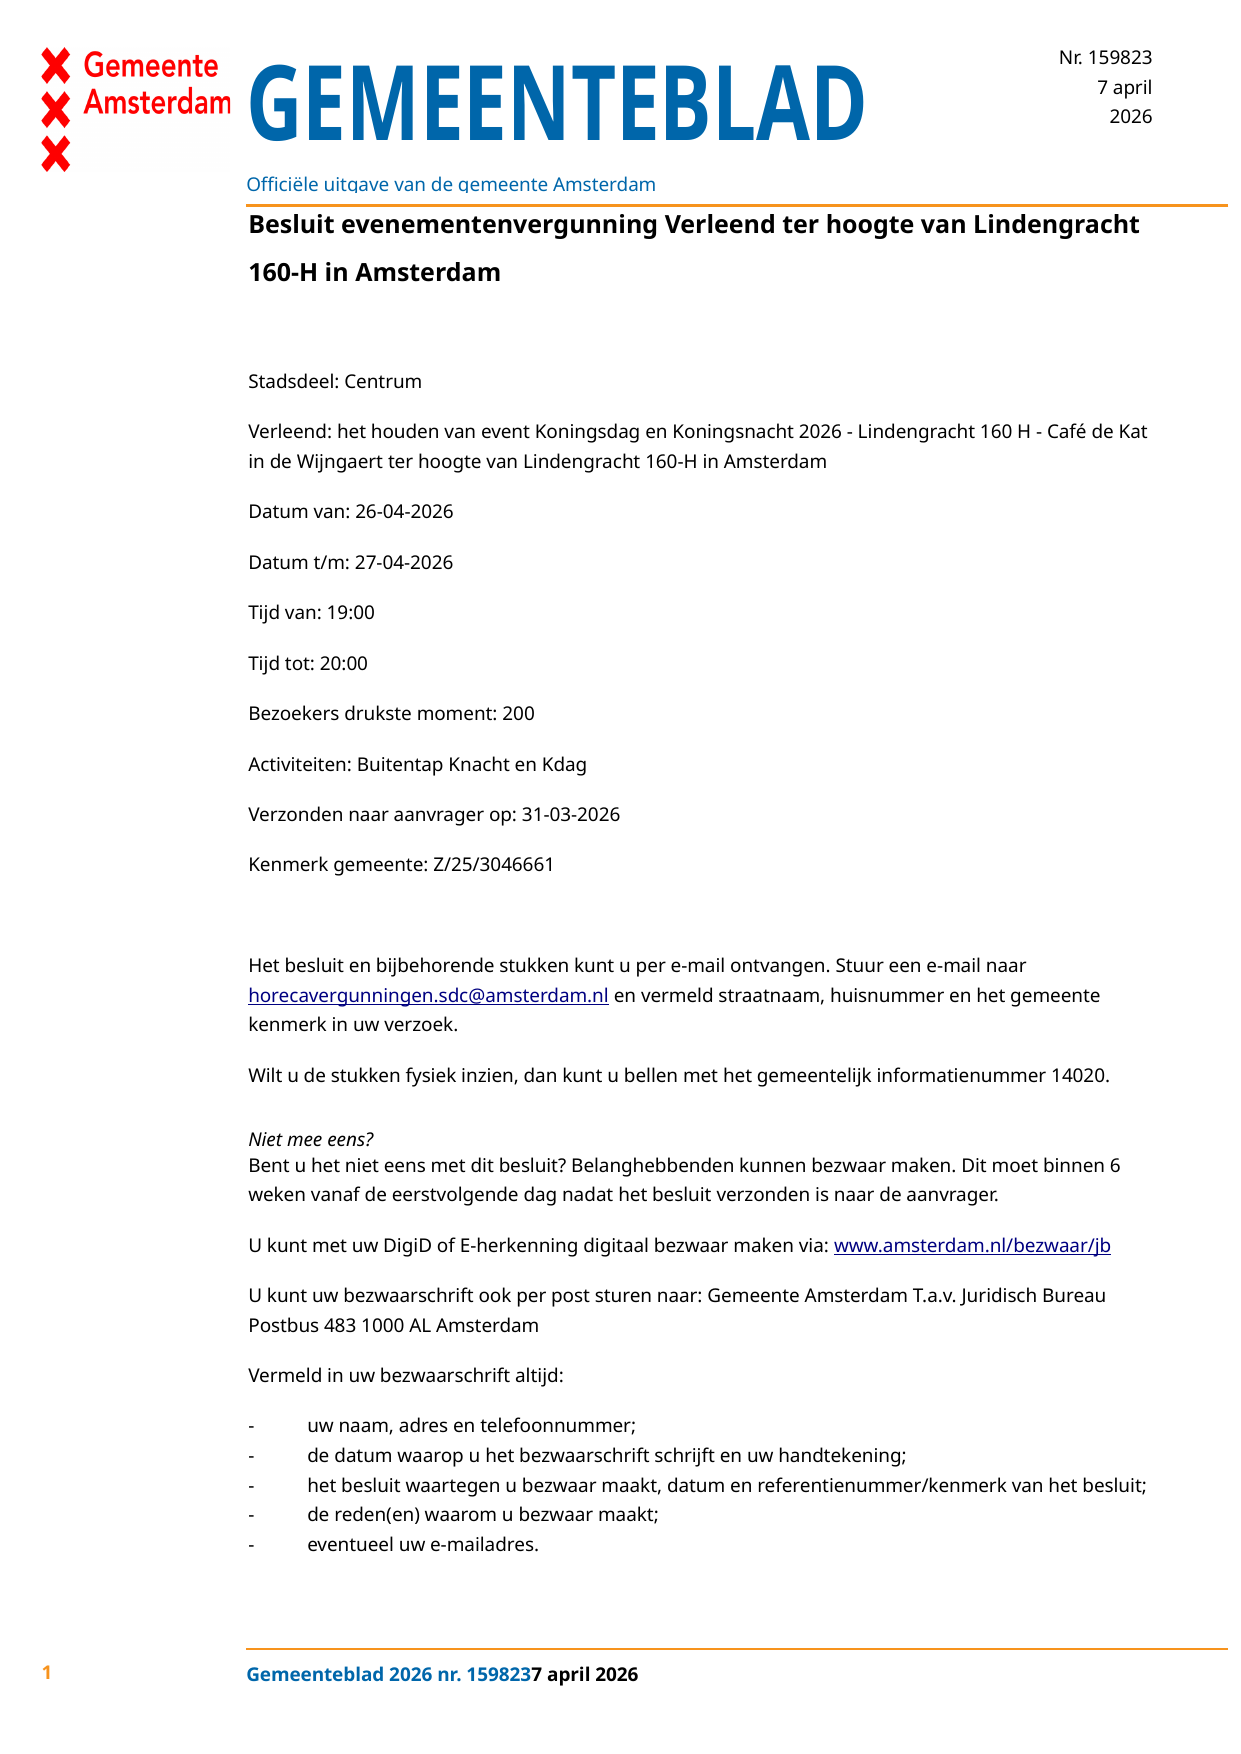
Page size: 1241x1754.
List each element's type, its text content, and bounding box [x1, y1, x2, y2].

text Vermeld in uw bezwaarschrift altijd: [248, 1362, 1152, 1388]
text Stadsdeel: Centrum [248, 368, 1152, 394]
text Besluit evenementenvergunning Verleend ter hoogte van Lindengracht 160-H in Amsterdam [248, 207, 1152, 288]
list de datum waarop u het bezwaarschrift schrijft en uw handtekening; [248, 1442, 1152, 1468]
text Bent u het niet eens met dit besluit? Belanghebbenden kunnen bezwaar maken. Dit moet binnen 6 weken vanaf de eerstvolgende dag nadat het besluit verzonden is naar de aanvrager. [248, 1152, 1152, 1207]
list het besluit waartegen u bezwaar maakt, datum en referentienummer/kenmerk van het besluit; [248, 1472, 1152, 1497]
text Tijd tot: 20:00 [248, 650, 1152, 676]
text Kenmerk gemeente: Z/25/3046661 [248, 852, 1152, 877]
text Wilt u de stukken fysiek inzien, dan kunt u bellen met het gemeentelijk informatienummer 14020. [248, 1062, 1152, 1088]
text Het besluit en bijbehorende stukken kunt u per e-mail ontvangen. Stuur een e-mail naar horecavergunningen.sdc@amsterdam.nl en vermeld straatnaam, huisnummer en het gemeente kenmerk in uw verzoek. [248, 952, 1152, 1037]
list de reden(en) waarom u bezwaar maakt; [248, 1501, 1152, 1527]
text Datum van: 26-04-2026 [248, 499, 1152, 524]
text Niet mee eens? [248, 1126, 1152, 1152]
text Verzonden naar aanvrager op: 31-03-2026 [248, 801, 1152, 827]
list eventueel uw e-mailadres. [248, 1531, 1152, 1557]
text U kunt uw bezwaarschrift ook per post sturen naar: Gemeente Amsterdam T.a.v. Juridisch Bureau Postbus 483 1000 AL Amsterdam [248, 1282, 1152, 1337]
text Activiteiten: Buitentap Knacht en Kdag [248, 751, 1152, 777]
text Bezoekers drukste moment: 200 [248, 700, 1152, 726]
text Verleend: het houden van event Koningsdag en Koningsnacht 2026 - Lindengracht 160 H - Café de Kat in de Wijngaert ter hoogte van Lindengracht 160-H in Amsterdam [248, 419, 1152, 474]
picture [41, 47, 231, 172]
text U kunt met uw DigiD of E-herkenning digitaal bezwaar maken via: www.amsterdam.nl/bezwaar/jb [248, 1232, 1152, 1257]
list uw naam, adres en telefoonnummer; [248, 1413, 1152, 1438]
text Datum t/m: 27-04-2026 [248, 549, 1152, 575]
text Tijd van: 19:00 [248, 599, 1152, 625]
